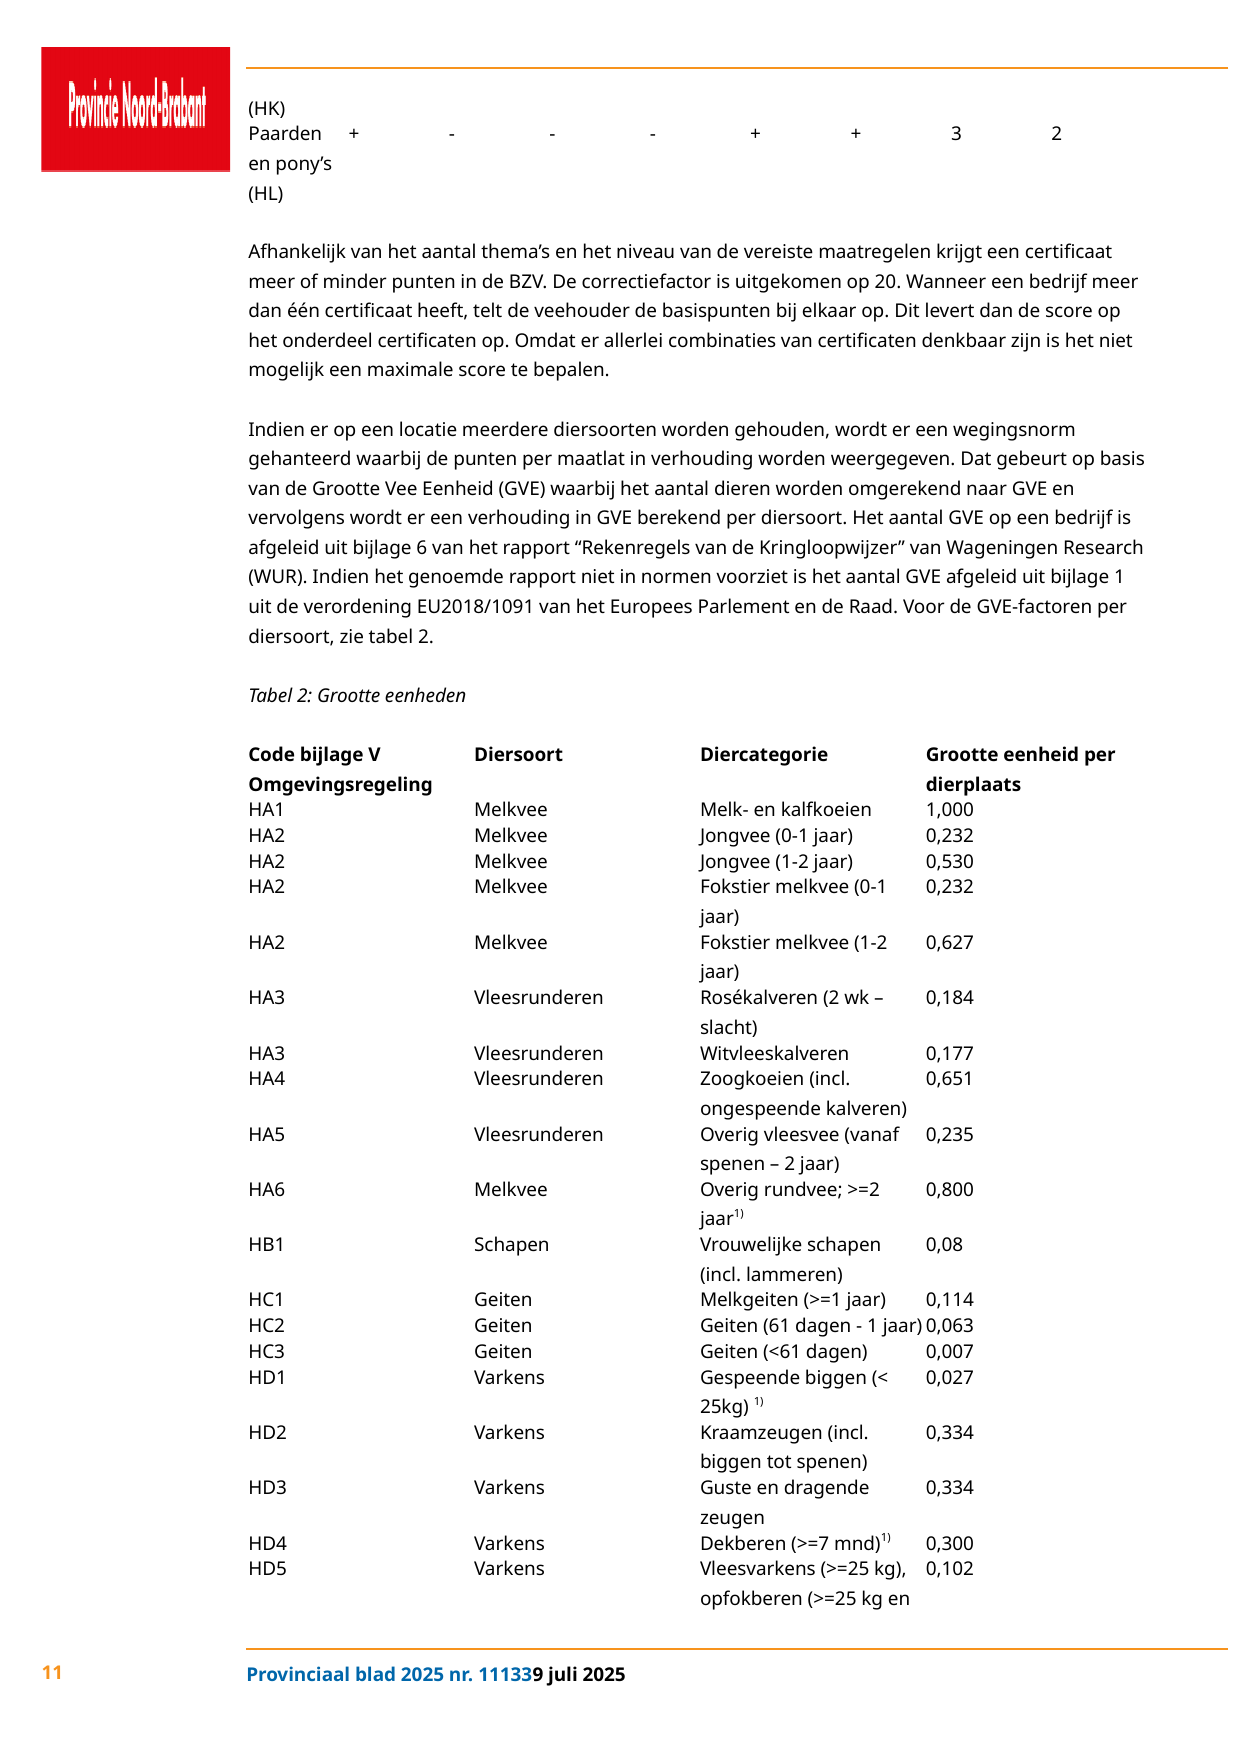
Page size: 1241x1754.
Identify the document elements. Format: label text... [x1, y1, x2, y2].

table_header Grootte eenheid per dierplaats [926, 741, 1152, 797]
table_cell HD5 [248, 1556, 474, 1611]
table_cell [951, 95, 1051, 121]
table_cell Melkvee [474, 874, 700, 929]
table_cell HC1 [248, 1287, 474, 1312]
table_header Code bijlage V Omgevingsregeling [248, 741, 474, 797]
table_cell - [549, 95, 649, 121]
table_cell Vleesrunderen [474, 1040, 700, 1065]
table_cell Gespeende biggen (< 25kg) 1) [700, 1364, 926, 1419]
table_cell HA5 [248, 1121, 474, 1176]
table_cell 0,114 [926, 1287, 1152, 1312]
table_cell 0,08 [926, 1231, 1152, 1287]
table_cell Rosékalveren (2 wk – slacht) [700, 984, 926, 1040]
table_cell Melkgeiten (>=1 jaar) [700, 1287, 926, 1312]
table_cell Guste en dragende zeugen [700, 1475, 926, 1530]
table_cell HA2 [248, 822, 474, 848]
table_cell [850, 95, 951, 121]
table_cell Vleesrunderen [474, 1121, 700, 1176]
table_cell Varkens [474, 1556, 700, 1611]
table_cell HB1 [248, 1231, 474, 1287]
table_cell Geiten (<61 dagen) [700, 1338, 926, 1364]
table_cell HA3 [248, 984, 474, 1040]
table_cell 0,530 [926, 848, 1152, 874]
table_cell Geiten (61 dagen - 1 jaar) [700, 1313, 926, 1338]
table_cell Varkens [474, 1530, 700, 1556]
table_cell 0,063 [926, 1313, 1152, 1338]
table_cell - [650, 121, 750, 205]
table_cell HD1 [248, 1364, 474, 1419]
table_cell - [549, 121, 649, 205]
table_cell 0,007 [926, 1338, 1152, 1364]
table_cell + [348, 121, 449, 205]
table_cell 0,334 [926, 1419, 1152, 1474]
table_cell HD2 [248, 1419, 474, 1474]
table_cell HA2 [248, 848, 474, 874]
table_cell + [750, 121, 850, 205]
table_cell 0,800 [926, 1176, 1152, 1231]
table_cell - [449, 95, 549, 121]
table_cell HA1 [248, 797, 474, 822]
table_cell 0,235 [926, 1121, 1152, 1176]
table_cell - [650, 95, 750, 121]
table_cell + [850, 121, 951, 205]
table_cell Vleesvarkens (>=25 kg), opfokberen (>=25 kg en [700, 1556, 926, 1611]
table_cell HC2 [248, 1313, 474, 1338]
table_cell 0,184 [926, 984, 1152, 1040]
table_cell 0,027 [926, 1364, 1152, 1419]
table_cell Dekberen (>=7 mnd)1) [700, 1530, 926, 1556]
table_cell HA2 [248, 929, 474, 984]
table_cell Paarden en pony’s (HL) [248, 121, 348, 205]
table_cell 0,232 [926, 822, 1152, 848]
table_cell Melkvee [474, 822, 700, 848]
table_cell [750, 95, 850, 121]
table_cell 2 [1051, 121, 1152, 205]
table_cell 1,000 [926, 797, 1152, 822]
table_cell 0,102 [926, 1556, 1152, 1611]
table_cell 0,232 [926, 874, 1152, 929]
table_cell Overig rundvee; >=2 jaar1) [700, 1176, 926, 1231]
table_cell HA3 [248, 1040, 474, 1065]
table_cell Melkvee [474, 848, 700, 874]
table_cell Jongvee (0-1 jaar) [700, 822, 926, 848]
text Indien er op een locatie meerdere diersoorten worden gehouden, wordt er een wegingsnorm gehanteerd waarbij de punten per maatlat in verhouding worden weergegeven. Dat gebeurt op basis van de Grootte Vee Eenheid (GVE) waarbij het aantal dieren worden omgerekend naar GVE en vervolgens wordt er een verhouding in GVE berekend per diersoort. Het aantal GVE op een bedrijf is afgeleid uit bijlage 6 van het rapport “Rekenregels van de Kringloopwijzer” van Wageningen Research (WUR). Indien het genoemde rapport niet in normen voorziet is het aantal GVE afgeleid uit bijlage 1 uit de verordening EU2018/1091 van het Europees Parlement en de Raad. Voor de GVE-factoren per diersoort, zie tabel 2. [248, 416, 1152, 648]
table_header Diercategorie [700, 741, 926, 797]
text Tabel 2: Grootte eenheden [248, 682, 1152, 708]
table_cell HA4 [248, 1065, 474, 1121]
table_cell 3 [951, 121, 1051, 205]
table_cell Melkvee [474, 929, 700, 984]
table_cell HD3 [248, 1475, 474, 1530]
table_cell HA6 [248, 1176, 474, 1231]
table_cell Varkens [474, 1364, 700, 1419]
table_cell Geiten [474, 1313, 700, 1338]
table_cell Fokstier melkvee (1-2 jaar) [700, 929, 926, 984]
table_cell HA2 [248, 874, 474, 929]
table_cell HD4 [248, 1530, 474, 1556]
table_cell Vleesrunderen [474, 1065, 700, 1121]
table_cell Varkens [474, 1419, 700, 1474]
table_cell 0,627 [926, 929, 1152, 984]
table_cell Melkvee [474, 797, 700, 822]
table_cell Fokstier melkvee (0-1 jaar) [700, 874, 926, 929]
table_cell Geiten [474, 1287, 700, 1312]
table_cell Vrouwelijke schapen (incl. lammeren) [700, 1231, 926, 1287]
table_cell Geiten [474, 1338, 700, 1364]
table_cell Varkens [474, 1475, 700, 1530]
table_cell Jongvee (1-2 jaar) [700, 848, 926, 874]
picture [41, 47, 231, 172]
table_cell Overig vleesvee (vanaf spenen – 2 jaar) [700, 1121, 926, 1176]
table_cell Kraamzeugen (incl. biggen tot spenen) [700, 1419, 926, 1474]
table_cell 0,300 [926, 1530, 1152, 1556]
table_cell - [449, 121, 549, 205]
table_cell HC3 [248, 1338, 474, 1364]
table_cell 0,177 [926, 1040, 1152, 1065]
table_cell Vleesrunderen [474, 984, 700, 1040]
table_cell (HK) [248, 95, 348, 121]
table_header Diersoort [474, 741, 700, 797]
table_cell Melkvee [474, 1176, 700, 1231]
table_cell Zoogkoeien (incl. ongespeende kalveren) [700, 1065, 926, 1121]
table_cell 0,334 [926, 1475, 1152, 1530]
table_cell Schapen [474, 1231, 700, 1287]
table_cell Witvleeskalveren [700, 1040, 926, 1065]
text Afhankelijk van het aantal thema’s en het niveau van de vereiste maatregelen krijgt een certificaat meer of minder punten in de BZV. De correctiefactor is uitgekomen op 20. Wanneer een bedrijf meer dan één certificaat heeft, telt de veehouder de basispunten bij elkaar op. Dit levert dan de score op het onderdeel certificaten op. Omdat er allerlei combinaties van certificaten denkbaar zijn is het niet mogelijk een maximale score te bepalen. [248, 238, 1152, 382]
table_cell [348, 95, 449, 121]
table_cell 0,651 [926, 1065, 1152, 1121]
table_cell [1051, 95, 1152, 121]
table_cell Melk- en kalfkoeien [700, 797, 926, 822]
